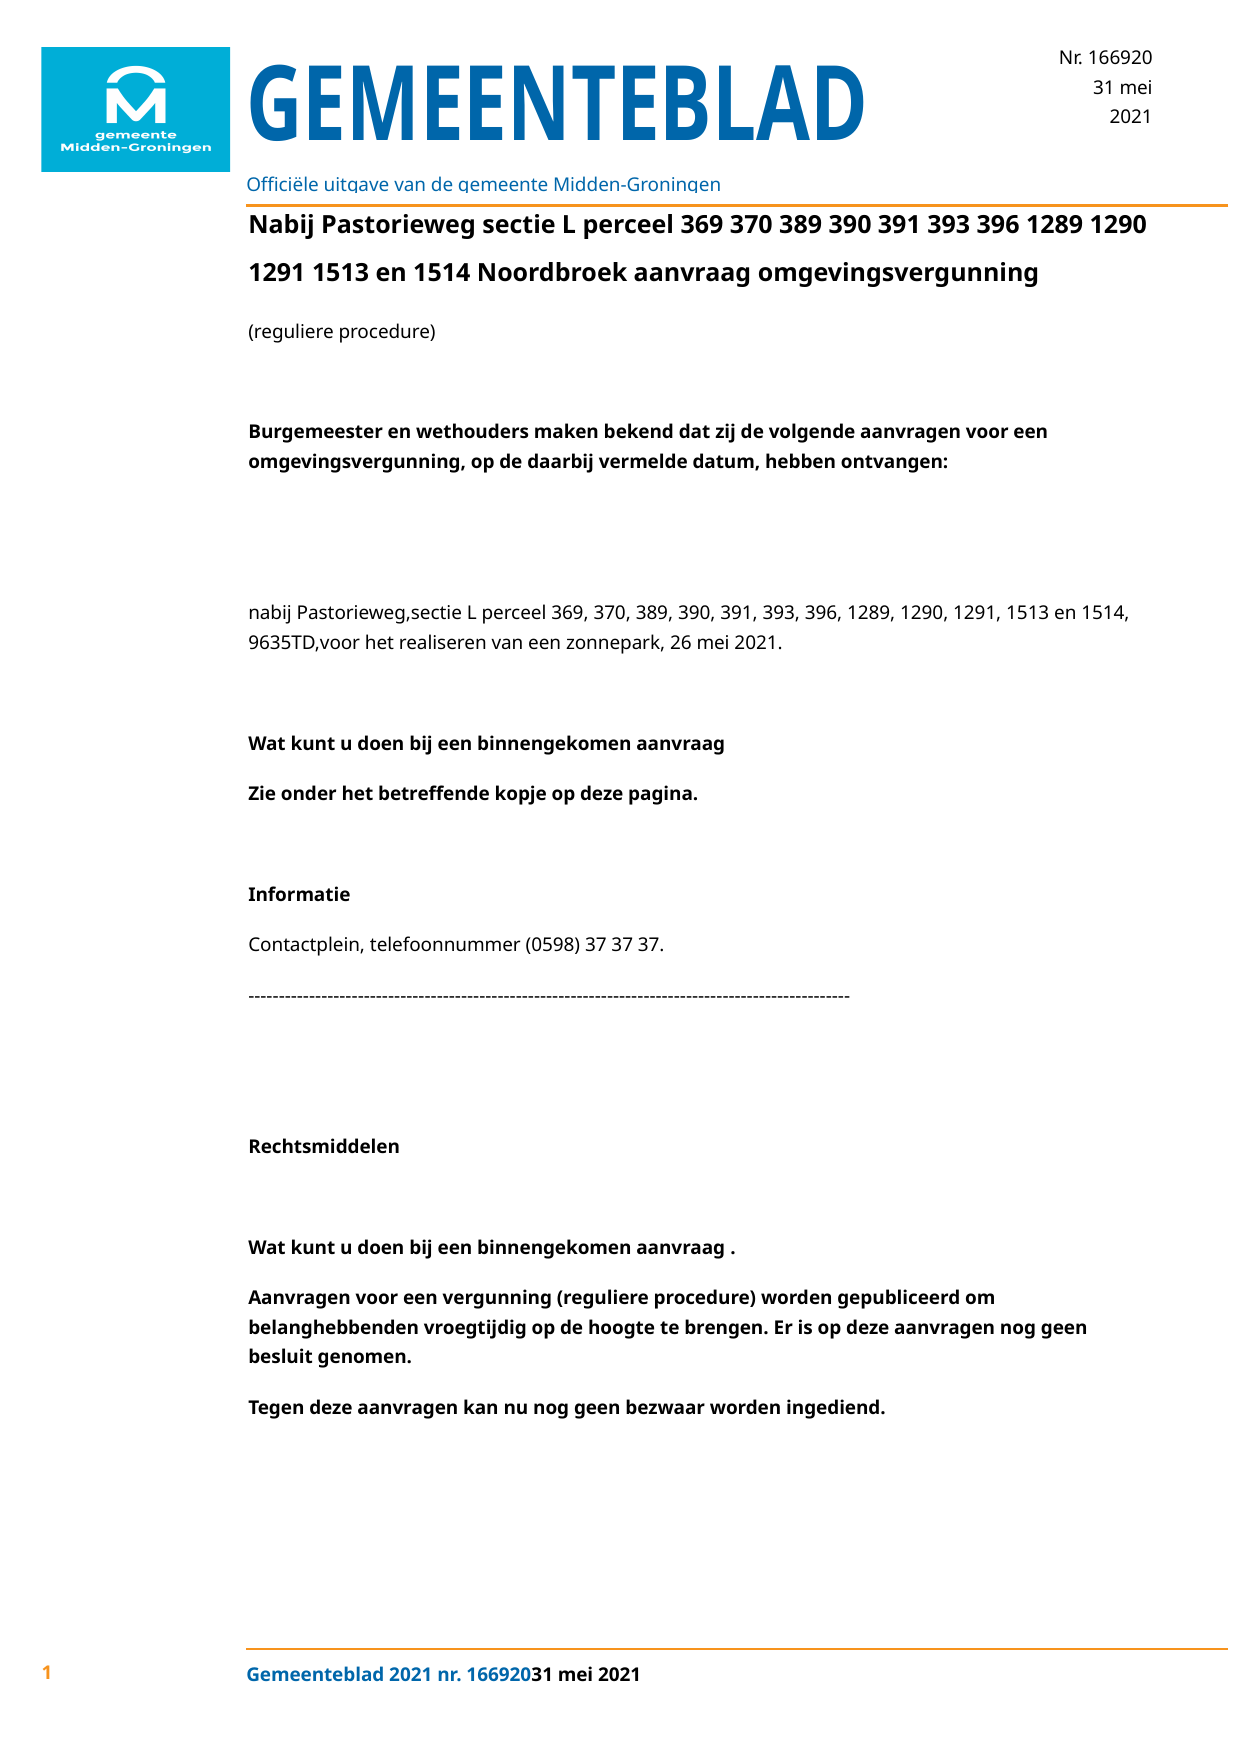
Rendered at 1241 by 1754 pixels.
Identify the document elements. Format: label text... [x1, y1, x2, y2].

text Rechtsmiddelen [248, 1133, 1152, 1159]
text Wat kunt u doen bij een binnengekomen aanvraag [248, 730, 1152, 756]
text Aanvragen voor een vergunning (reguliere procedure) worden gepubliceerd om belanghebbenden vroegtijdig op de hoogte te brengen. Er is op deze aanvragen nog geen besluit genomen. [248, 1284, 1152, 1369]
picture [108, 66, 164, 82]
text Zie onder het betreffende kopje op deze pagina. [248, 780, 1152, 806]
picture [107, 89, 165, 122]
text nabij Pastorieweg,sectie L perceel 369, 370, 389, 390, 391, 393, 396, 1289, 1290, 1291, 1513 en 1514, 9635TD,voor het realiseren van een zonnepark, 26 mei 2021. [248, 599, 1152, 655]
text (reguliere procedure) [248, 318, 1152, 344]
text Nabij Pastorieweg sectie L perceel 369 370 389 390 391 393 396 1289 1290 1291 1513 en 1514 Noordbroek aanvraag omgevingsvergunning [248, 207, 1152, 288]
picture [184, 146, 190, 153]
text Burgemeester en wethouders maken bekend dat zij de volgende aanvragen voor een omgevingsvergunning, op de daarbij vermelde datum, hebben ontvangen: [248, 419, 1152, 474]
text Informatie [248, 881, 1152, 907]
text Tegen deze aanvragen kan nu nog geen bezwaar worden ingediend. [248, 1394, 1152, 1420]
text Contactplein, telefoonnummer (0598) 37 37 37. [248, 932, 1152, 957]
text Wat kunt u doen bij een binnengekomen aanvraag . [248, 1234, 1152, 1260]
text --------------------------------------------------------------------------------------------------- [248, 982, 1152, 1008]
